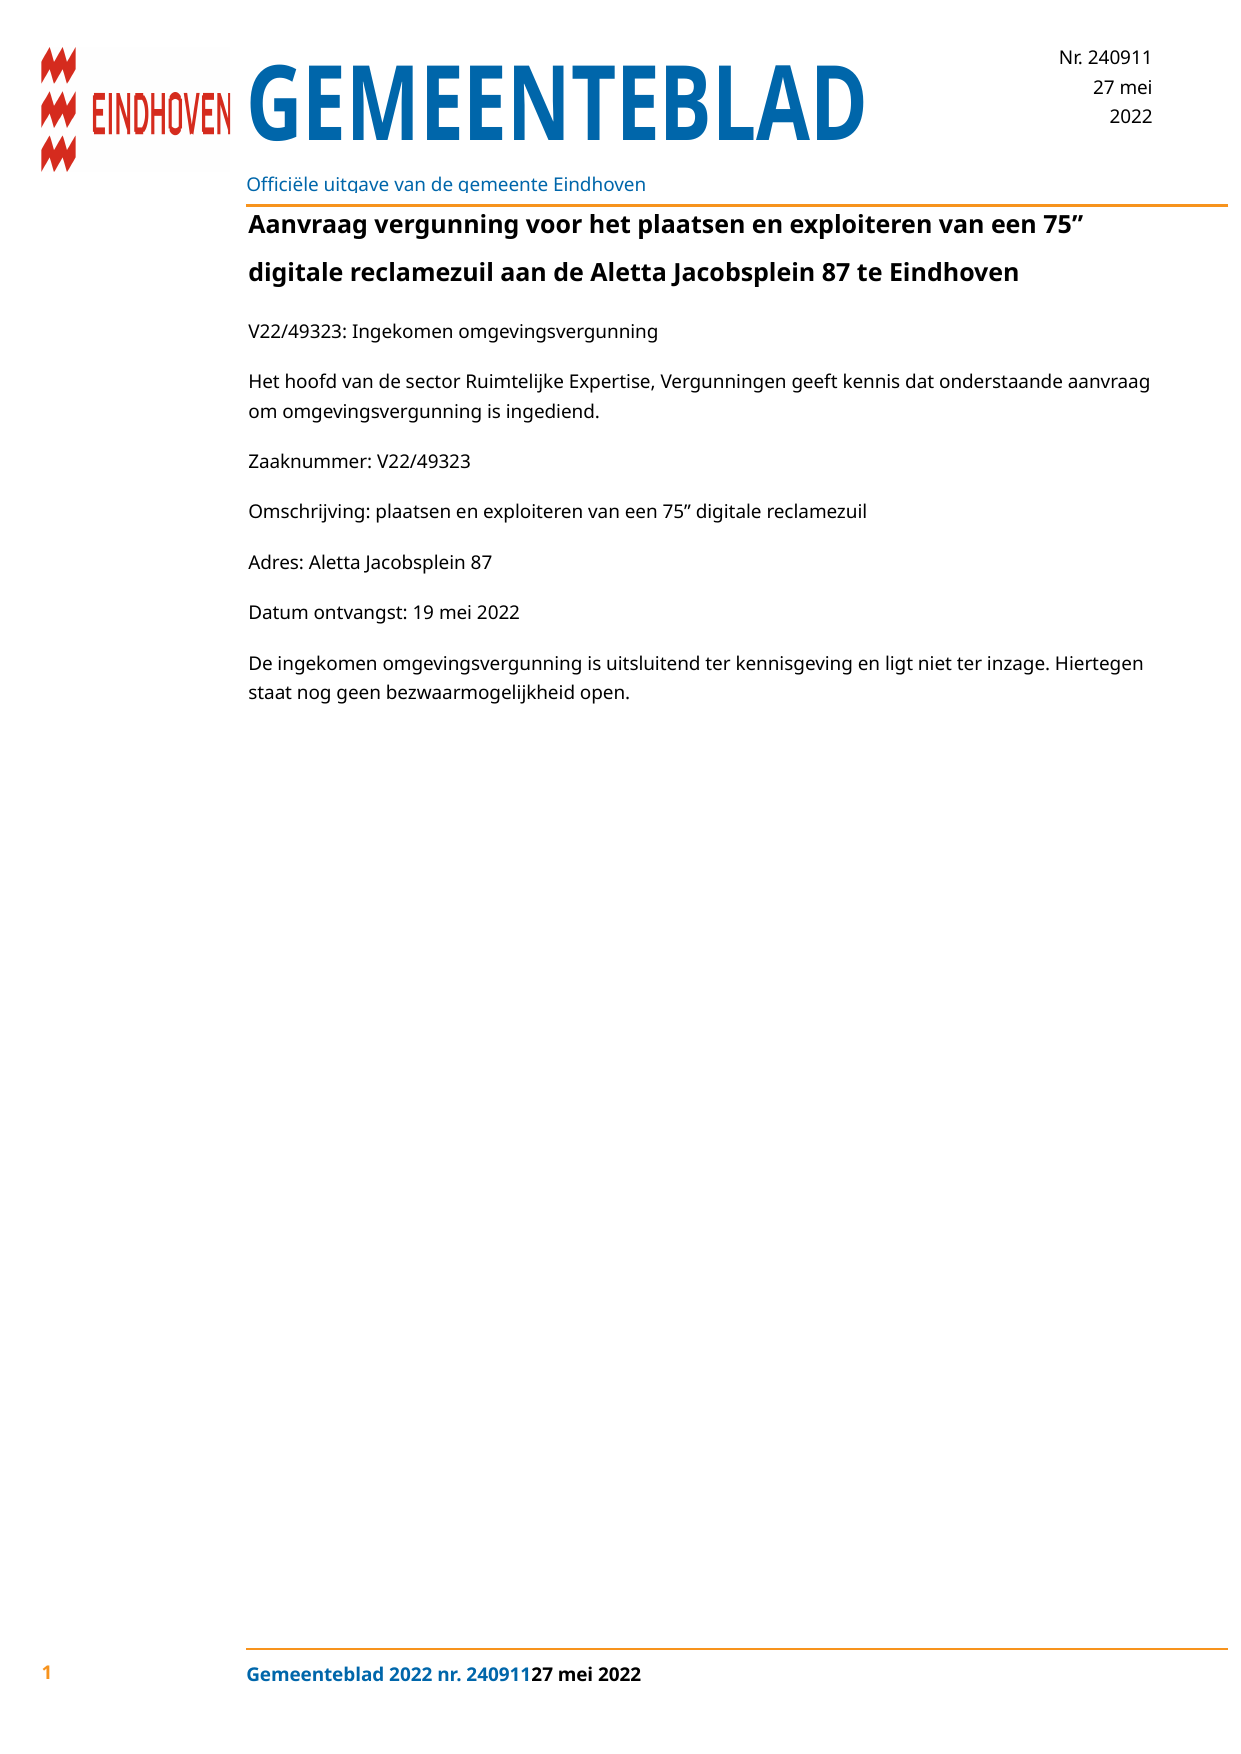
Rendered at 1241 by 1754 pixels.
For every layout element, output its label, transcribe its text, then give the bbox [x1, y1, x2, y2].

text V22/49323: Ingekomen omgevingsvergunning [248, 318, 1152, 344]
text De ingekomen omgevingsvergunning is uitsluitend ter kennisgeving en ligt niet ter inzage. Hiertegen staat nog geen bezwaarmogelijkheid open. [248, 650, 1152, 705]
text Datum ontvangst: 19 mei 2022 [248, 599, 1152, 625]
text Het hoofd van de sector Ruimtelijke Expertise, Vergunningen geeft kennis dat onderstaande aanvraag om omgevingsvergunning is ingediend. [248, 368, 1152, 424]
text Adres: Aletta Jacobsplein 87 [248, 549, 1152, 575]
text Aanvraag vergunning voor het plaatsen en exploiteren van een 75” digitale reclamezuil aan de Aletta Jacobsplein 87 te Eindhoven [248, 207, 1152, 288]
text Omschrijving: plaatsen en exploiteren van een 75” digitale reclamezuil [248, 499, 1152, 524]
picture [41, 47, 231, 172]
text Zaaknummer: V22/49323 [248, 448, 1152, 474]
